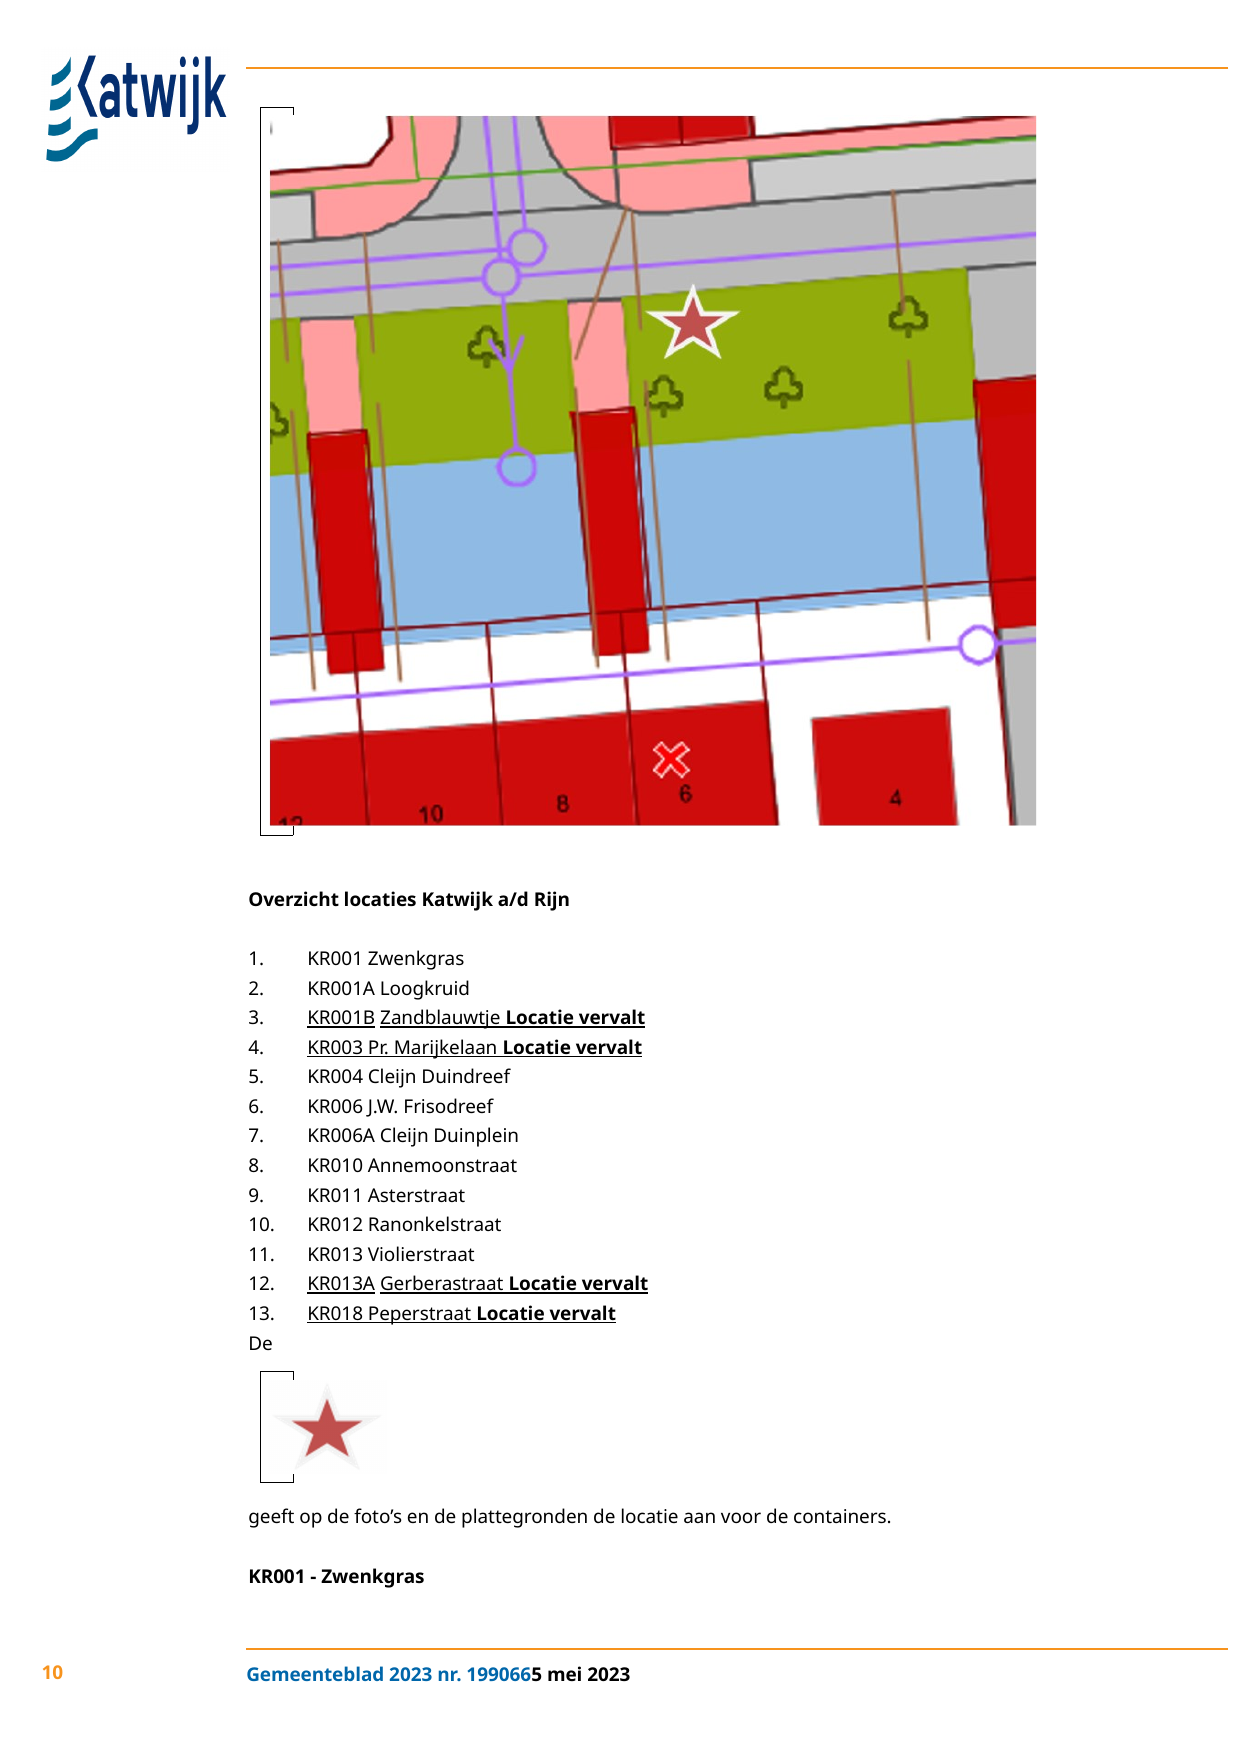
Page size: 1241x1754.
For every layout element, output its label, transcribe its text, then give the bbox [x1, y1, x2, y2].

list KR010 Annemoonstraat [248, 1152, 1152, 1178]
picture [268, 115, 1037, 826]
text Overzicht locaties Katwijk a/d Rijn [248, 886, 1152, 912]
list KR012 Ranonkelstraat [248, 1211, 1152, 1237]
list KR018 Peperstraat Locatie vervalt [248, 1300, 1152, 1326]
list KR001A Loogkruid [248, 975, 1152, 1000]
text De [248, 1330, 1152, 1355]
list KR006 J.W. Frisodreef [248, 1093, 1152, 1119]
list KR006A Cleijn Duinplein [248, 1123, 1152, 1148]
list KR003 Pr. Marijkelaan Locatie vervalt [248, 1034, 1152, 1059]
list KR013A Gerberastraat Locatie vervalt [248, 1271, 1152, 1296]
list KR004 Cleijn Duindreef [248, 1063, 1152, 1089]
text KR001 - Zwenkgras [248, 1563, 1152, 1589]
picture [268, 1380, 387, 1474]
picture [41, 47, 231, 172]
list KR011 Asterstraat [248, 1182, 1152, 1207]
list KR001 Zwenkgras [248, 945, 1152, 971]
list KR013 Violierstraat [248, 1241, 1152, 1267]
list KR001B Zandblauwtje Locatie vervalt [248, 1004, 1152, 1030]
text geeft op de foto’s en de plattegronden de locatie aan voor de containers. [248, 1504, 1152, 1529]
